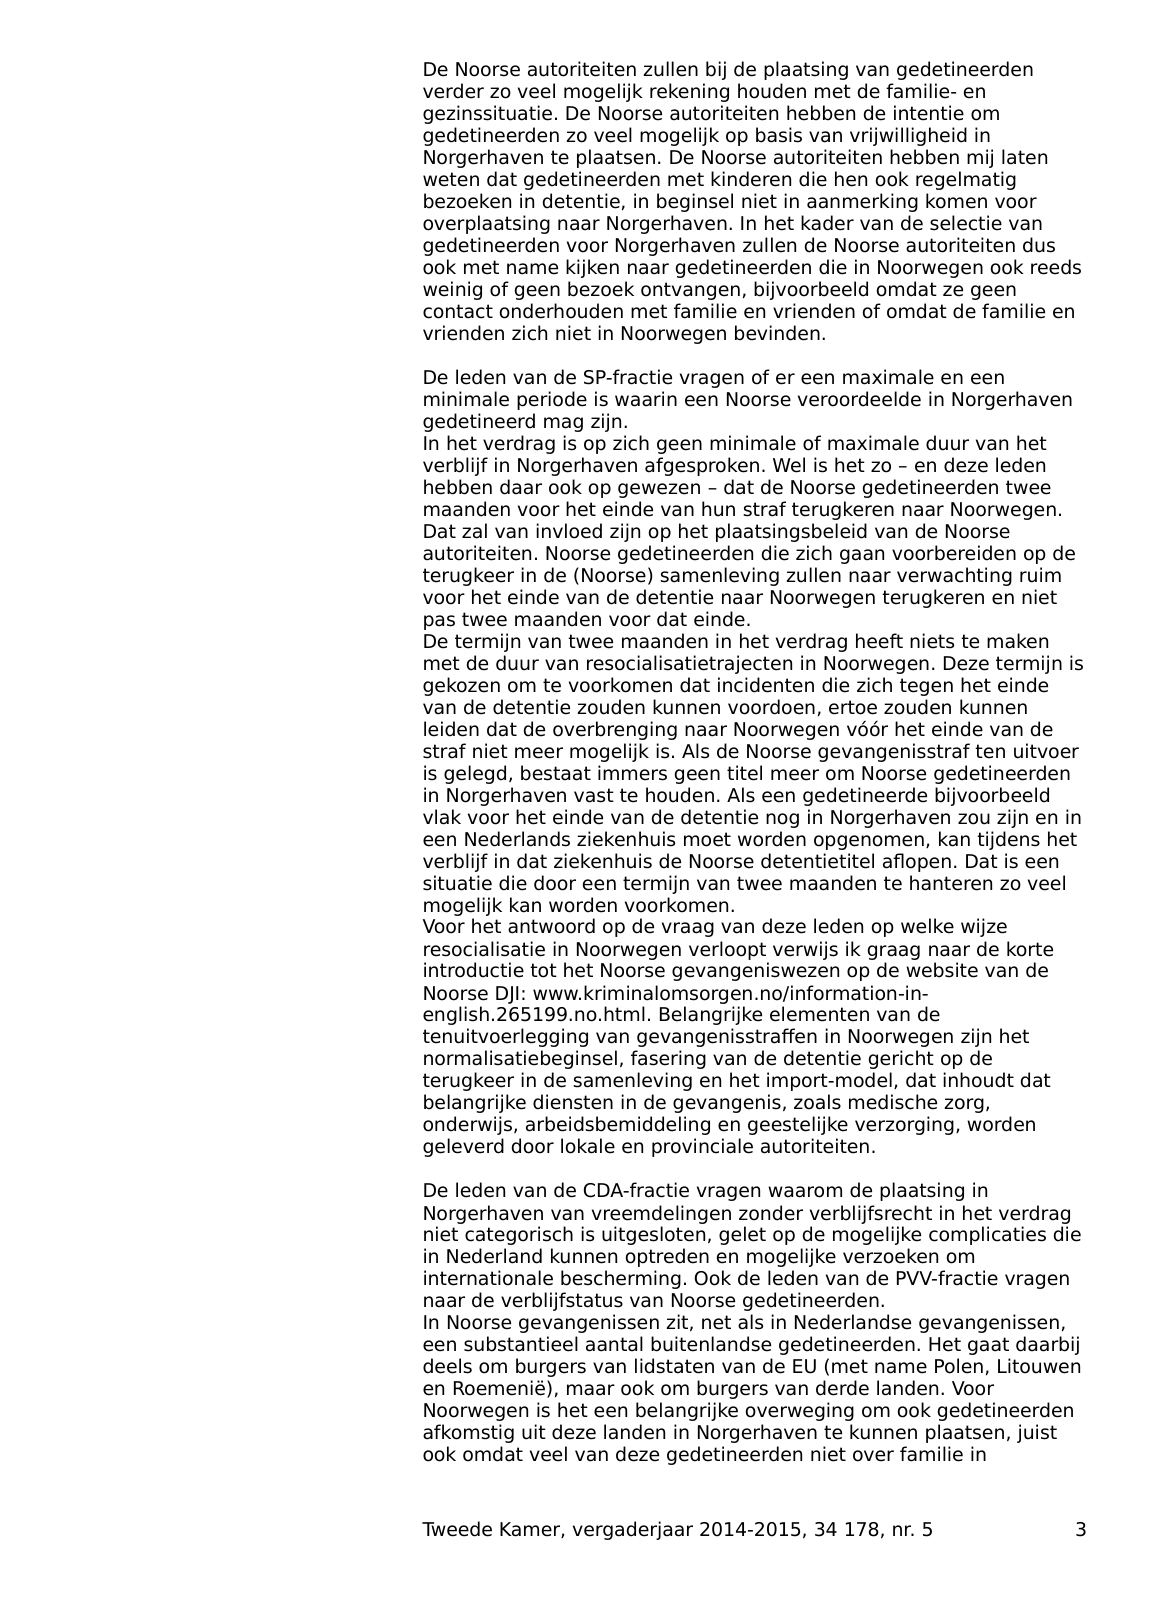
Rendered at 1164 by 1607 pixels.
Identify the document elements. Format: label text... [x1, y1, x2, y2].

text De termijn van twee maanden in het verdrag heeft niets te maken met de duur van resocialisatietrajecten in Noorwegen. Deze termijn is gekozen om te voorkomen dat incidenten die zich tegen het einde van de detentie zouden kunnen voordoen, ertoe zouden kunnen leiden dat de overbrenging naar Noorwegen vóór het einde van de straf niet meer mogelijk is. Als de Noorse gevangenisstraf ten uitvoer is gelegd, bestaat immers geen titel meer om Noorse gedetineerden in Norgerhaven vast te houden. Als een gedetineerde bijvoorbeeld vlak voor het einde van de detentie nog in Norgerhaven zou zijn en in een Nederlands ziekenhuis moet worden opgenomen, kan tijdens het verblijf in dat ziekenhuis de Noorse detentietitel aflopen. Dat is een situatie die door een termijn van twee maanden te hanteren zo veel mogelijk kan worden voorkomen. [422, 631, 1087, 916]
text De leden van de CDA-fractie vragen waarom de plaatsing in Norgerhaven van vreemdelingen zonder verblijfsrecht in het verdrag niet categorisch is uitgesloten, gelet op de mogelijke complicaties die in Nederland kunnen optreden en mogelijke verzoeken om internationale bescherming. Ook de leden van de PVV-fractie vragen naar de verblijfstatus van Noorse gedetineerden. [422, 1180, 1087, 1312]
text Voor het antwoord op de vraag van deze leden op welke wijze resocialisatie in Noorwegen verloopt verwijs ik graag naar de korte introductie tot het Noorse gevangeniswezen op de website van de Noorse DJI: www.kriminalomsorgen.no/information-in-english.265199.no.html. Belangrijke elementen van de tenuitvoerlegging van gevangenisstraffen in Noorwegen zijn het normalisatiebeginsel, fasering van de detentie gericht op de terugkeer in de samenleving en het import-model, dat inhoudt dat belangrijke diensten in de gevangenis, zoals medische zorg, onderwijs, arbeidsbemiddeling en geestelijke verzorging, worden geleverd door lokale en provinciale autoriteiten. [422, 916, 1087, 1158]
text In het verdrag is op zich geen minimale of maximale duur van het verblijf in Norgerhaven afgesproken. Wel is het zo – en deze leden hebben daar ook op gewezen – dat de Noorse gedetineerden twee maanden voor het einde van hun straf terugkeren naar Noorwegen. Dat zal van invloed zijn op het plaatsingsbeleid van de Noorse autoriteiten. Noorse gedetineerden die zich gaan voorbereiden op de terugkeer in de (Noorse) samenleving zullen naar verwachting ruim voor het einde van de detentie naar Noorwegen terugkeren en niet pas twee maanden voor dat einde. [422, 433, 1087, 631]
text De leden van de SP-fractie vragen of er een maximale en een minimale periode is waarin een Noorse veroordeelde in Norgerhaven gedetineerd mag zijn. [422, 367, 1087, 433]
text In Noorse gevangenissen zit, net als in Nederlandse gevangenissen, een substantieel aantal buitenlandse gedetineerden. Het gaat daarbij deels om burgers van lidstaten van de EU (met name Polen, Litouwen en Roemenië), maar ook om burgers van derde landen. Voor Noorwegen is het een belangrijke overweging om ook gedetineerden afkomstig uit deze landen in Norgerhaven te kunnen plaatsen, juist ook omdat veel van deze gedetineerden niet over familie in [422, 1312, 1087, 1466]
text De Noorse autoriteiten zullen bij de plaatsing van gedetineerden verder zo veel mogelijk rekening houden met de familie- en gezinssituatie. De Noorse autoriteiten hebben de intentie om gedetineerden zo veel mogelijk op basis van vrijwilligheid in Norgerhaven te plaatsen. De Noorse autoriteiten hebben mij laten weten dat gedetineerden met kinderen die hen ook regelmatig bezoeken in detentie, in beginsel niet in aanmerking komen voor overplaatsing naar Norgerhaven. In het kader van de selectie van gedetineerden voor Norgerhaven zullen de Noorse autoriteiten dus ook met name kijken naar gedetineerden die in Noorwegen ook reeds weinig of geen bezoek ontvangen, bijvoorbeeld omdat ze geen contact onderhouden met familie en vrienden of omdat de familie en vrienden zich niet in Noorwegen bevinden. [422, 59, 1087, 345]
